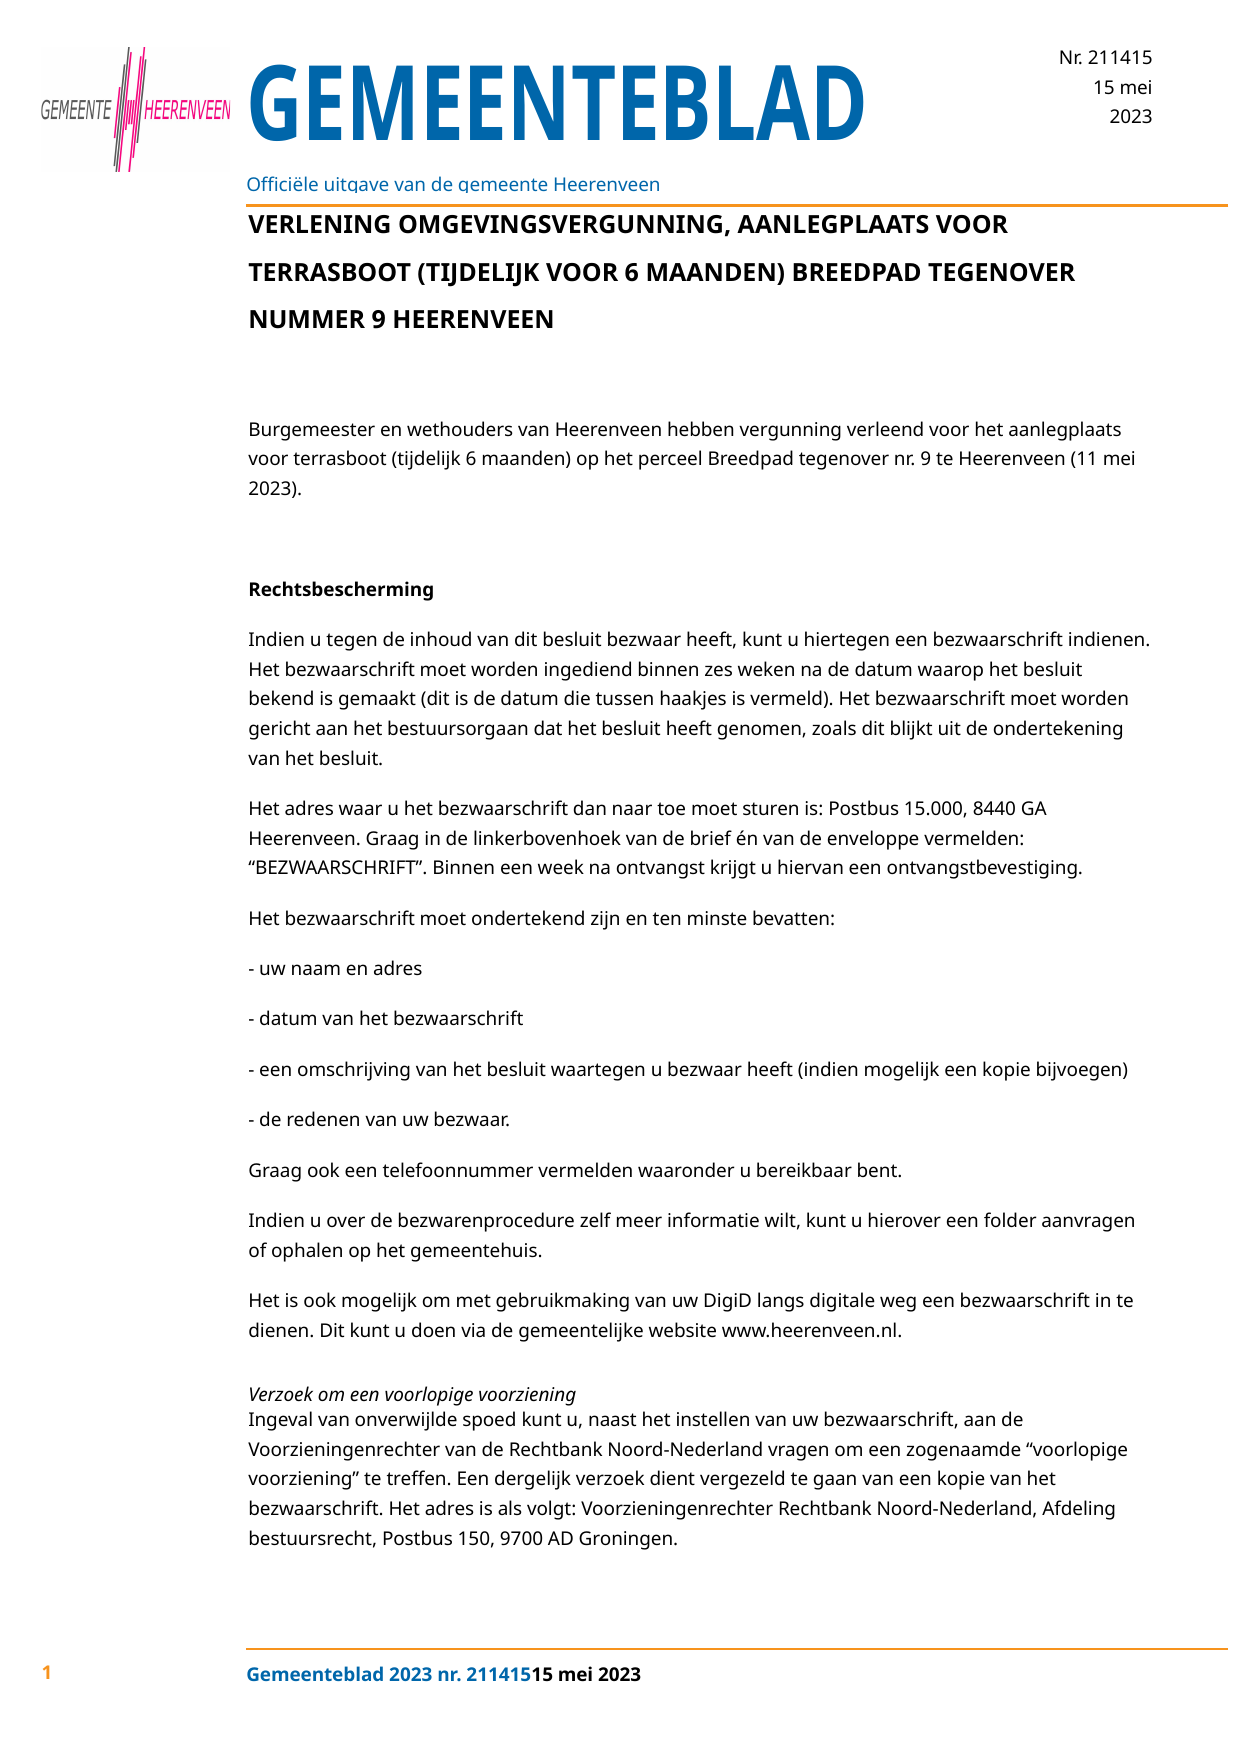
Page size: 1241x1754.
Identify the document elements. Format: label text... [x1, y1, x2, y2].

text - uw naam en adres [248, 955, 1152, 981]
text Indien u tegen de inhoud van dit besluit bezwaar heeft, kunt u hiertegen een bezwaarschrift indienen. Het bezwaarschrift moet worden ingediend binnen zes weken na de datum waarop het besluit bekend is gemaakt (dit is de datum die tussen haakjes is vermeld). Het bezwaarschrift moet worden gericht aan het bestuursorgaan dat het besluit heeft genomen, zoals dit blijkt uit de ondertekening van het besluit. [248, 626, 1152, 770]
picture [41, 47, 231, 172]
text VERLENING OMGEVINGSVERGUNNING, AANLEGPLAATS VOOR TERRASBOOT (TIJDELIJK VOOR 6 MAANDEN) BREEDPAD TEGENOVER NUMMER 9 HEERENVEEN [248, 207, 1152, 336]
text Indien u over de bezwarenprocedure zelf meer informatie wilt, kunt u hierover een folder aanvragen of ophalen op het gemeentehuis. [248, 1207, 1152, 1262]
text Ingeval van onverwijlde spoed kunt u, naast het instellen van uw bezwaarschrift, aan de Voorzieningenrechter van de Rechtbank Noord-Nederland vragen om een zogenaamde “voorlopige voorziening” te treffen. Een dergelijk verzoek dient vergezeld te gaan van een kopie van het bezwaarschrift. Het adres is als volgt: Voorzieningenrechter Rechtbank Noord-Nederland, Afdeling bestuursrecht, Postbus 150, 9700 AD Groningen. [248, 1406, 1152, 1551]
text - een omschrijving van het besluit waartegen u bezwaar heeft (indien mogelijk een kopie bijvoegen) [248, 1056, 1152, 1082]
text - de redenen van uw bezwaar. [248, 1106, 1152, 1132]
text Het adres waar u het bezwaarschrift dan naar toe moet sturen is: Postbus 15.000, 8440 GA Heerenveen. Graag in de linkerbovenhoek van de brief én van de enveloppe vermelden: “BEZWAARSCHRIFT”. Binnen een week na ontvangst krijgt u hiervan een ontvangstbevestiging. [248, 795, 1152, 880]
text Rechtsbescherming [248, 576, 1152, 602]
text Het bezwaarschrift moet ondertekend zijn en ten minste bevatten: [248, 905, 1152, 930]
text Het is ook mogelijk om met gebruikmaking van uw DigiD langs digitale weg een bezwaarschrift in te dienen. Dit kunt u doen via de gemeentelijke website www.heerenveen.nl. [248, 1287, 1152, 1342]
text Verzoek om een voorlopige voorziening [248, 1381, 1152, 1406]
text - datum van het bezwaarschrift [248, 1006, 1152, 1031]
text Burgemeester en wethouders van Heerenveen hebben vergunning verleend voor het aanlegplaats voor terrasboot (tijdelijk 6 maanden) op het perceel Breedpad tegenover nr. 9 te Heerenveen (11 mei 2023). [248, 416, 1152, 501]
text Graag ook een telefoonnummer vermelden waaronder u bereikbaar bent. [248, 1157, 1152, 1182]
